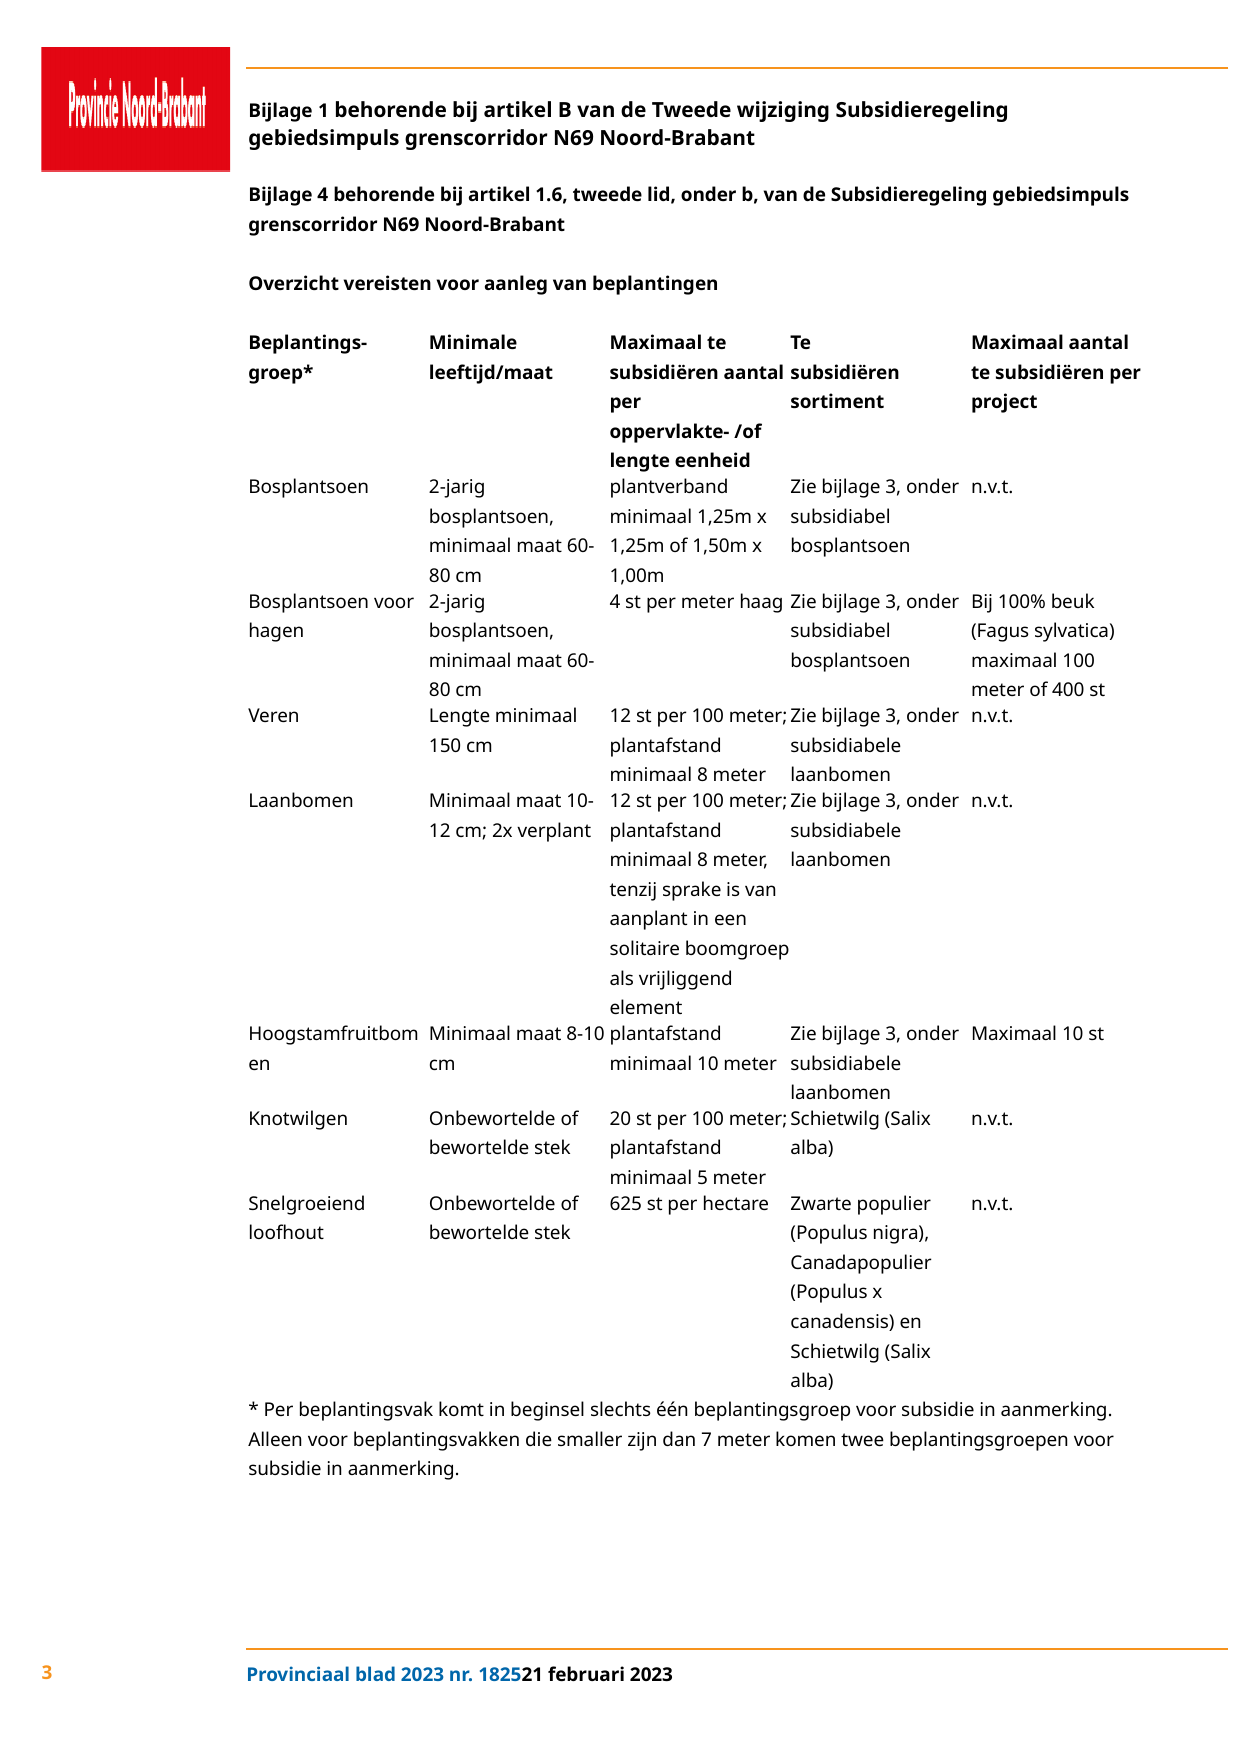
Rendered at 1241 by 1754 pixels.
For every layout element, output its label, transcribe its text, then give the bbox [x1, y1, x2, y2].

table_cell n.v.t. [971, 703, 1152, 787]
table_cell Snelgroeiend loofhout [248, 1190, 429, 1393]
table_cell Bosplantsoen [248, 474, 429, 588]
table_cell Zie bijlage 3, onder subsidiabele laanbomen [790, 1020, 971, 1105]
table_cell n.v.t. [971, 1190, 1152, 1393]
table_cell Knotwilgen [248, 1105, 429, 1190]
table_cell Maximaal 10 st [971, 1020, 1152, 1105]
table_cell Minimaal maat 10-12 cm; 2x verplant [429, 787, 609, 1020]
table_cell Minimaal maat 8-10 cm [429, 1020, 609, 1105]
table_cell Onbewortelde of bewortelde stek [429, 1105, 609, 1190]
table_cell 12 st per 100 meter; plantafstand minimaal 8 meter [609, 703, 790, 787]
table_cell 12 st per 100 meter; plantafstand minimaal 8 meter, tenzij sprake is van aanplant in een solitaire boomgroep als vrijliggend element [609, 787, 790, 1020]
table_cell Veren [248, 703, 429, 787]
table_cell n.v.t. [971, 1105, 1152, 1190]
text Bijlage 1 behorende bij artikel B van de Tweede wijziging Subsidieregeling gebiedsimpuls grenscorridor N69 Noord-Brabant [248, 95, 1152, 152]
table_header Te subsidiëren sortiment [790, 329, 971, 473]
text * Per beplantingsvak komt in beginsel slechts één beplantingsgroep voor subsidie in aanmerking. Alleen voor beplantingsvakken die smaller zijn dan 7 meter komen twee beplantingsgroepen voor subsidie in aanmerking. [248, 1396, 1152, 1481]
table_cell 4 st per meter haag [609, 588, 790, 702]
table_cell Schietwilg (Salix alba) [790, 1105, 971, 1190]
table_cell Laanbomen [248, 787, 429, 1020]
table_cell 625 st per hectare [609, 1190, 790, 1393]
table_cell n.v.t. [971, 474, 1152, 588]
table_cell plantverband minimaal 1,25m x 1,25m of 1,50m x 1,00m [609, 474, 790, 588]
table_cell Bij 100% beuk (Fagus sylvatica) maximaal 100 meter of 400 st [971, 588, 1152, 702]
table_cell Zie bijlage 3, onder subsidiabel bosplantsoen [790, 474, 971, 588]
table_cell plantafstand minimaal 10 meter [609, 1020, 790, 1105]
table_cell 2-jarig bosplantsoen, minimaal maat 60-80 cm [429, 474, 609, 588]
text Bijlage 4 behorende bij artikel 1.6, tweede lid, onder b, van de Subsidieregeling gebiedsimpuls grenscorridor N69 Noord-Brabant [248, 181, 1152, 237]
picture [41, 47, 231, 172]
table_cell Zie bijlage 3, onder subsidiabel bosplantsoen [790, 588, 971, 702]
table_cell Bosplantsoen voor hagen [248, 588, 429, 702]
table_header Maximaal aantal te subsidiëren per project [971, 329, 1152, 473]
table_header Maximaal te subsidiëren aantal per oppervlakte- /of lengte eenheid [609, 329, 790, 473]
table_cell 2-jarig bosplantsoen, minimaal maat 60-80 cm [429, 588, 609, 702]
table_cell 20 st per 100 meter; plantafstand minimaal 5 meter [609, 1105, 790, 1190]
table_header Minimale leeftijd/maat [429, 329, 609, 473]
table_header Beplantings-groep* [248, 329, 429, 473]
table_cell n.v.t. [971, 787, 1152, 1020]
table_cell Zie bijlage 3, onder subsidiabele laanbomen [790, 787, 971, 1020]
table_cell Zwarte populier (Populus nigra), Canadapopulier (Populus x canadensis) en Schietwilg (Salix alba) [790, 1190, 971, 1393]
table_cell Lengte minimaal 150 cm [429, 703, 609, 787]
table_cell Hoogstamfruitbomen [248, 1020, 429, 1105]
text Overzicht vereisten voor aanleg van beplantingen [248, 270, 1152, 296]
table_cell Zie bijlage 3, onder subsidiabele laanbomen [790, 703, 971, 787]
table_cell Onbewortelde of bewortelde stek [429, 1190, 609, 1393]
